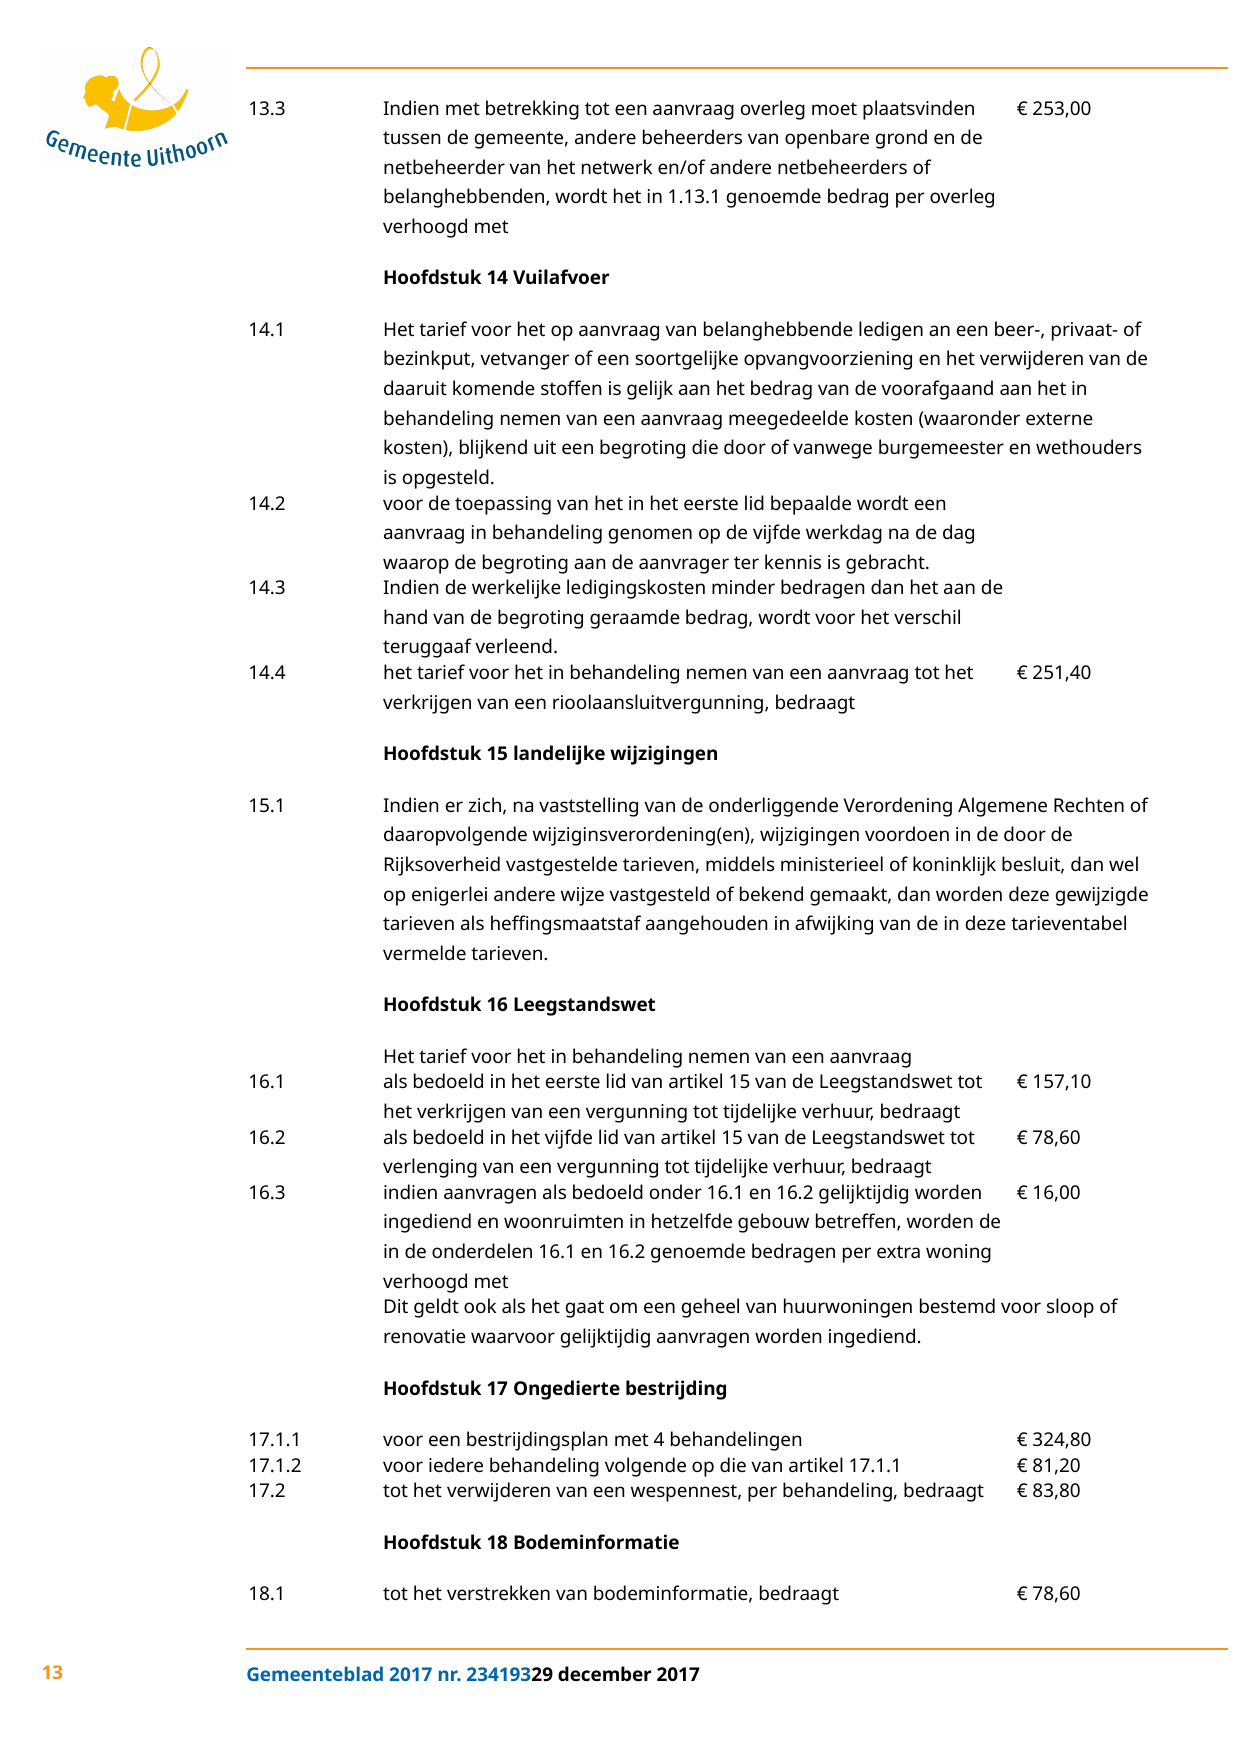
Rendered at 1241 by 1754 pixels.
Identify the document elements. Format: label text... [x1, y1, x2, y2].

table_cell [383, 1503, 1017, 1529]
table_cell € 253,00 [1017, 95, 1152, 239]
table_cell [383, 290, 1017, 316]
table_cell 14.2 [248, 490, 383, 574]
table_cell 17.2 [248, 1478, 383, 1503]
table_cell [248, 1017, 383, 1043]
table_cell [1017, 1529, 1152, 1555]
table_cell tot het verstrekken van bodeminformatie, bedraagt [383, 1581, 1017, 1606]
table_cell 16.1 [248, 1069, 383, 1124]
table_cell [248, 239, 383, 264]
table_cell [248, 1503, 383, 1529]
table_cell [1017, 1375, 1152, 1400]
table_cell [1017, 1349, 1152, 1375]
table_cell [1017, 265, 1152, 290]
table_cell [248, 715, 383, 741]
table_cell [1017, 1400, 1152, 1426]
table_cell Dit geldt ook als het gaat om een geheel van huurwoningen bestemd voor sloop of renovatie waarvoor gelijktijdig aanvragen worden ingediend. [383, 1294, 1152, 1349]
table_cell voor iedere behandeling volgende op die van artikel 17.1.1 [383, 1452, 1017, 1478]
table_cell 18.1 [248, 1581, 383, 1606]
table_cell [383, 966, 1017, 991]
table_cell [1017, 1555, 1152, 1581]
table_cell [248, 290, 383, 316]
table_cell [248, 265, 383, 290]
table_cell Hoofdstuk 14 Vuilafvoer [383, 265, 1017, 290]
table_cell [1017, 966, 1152, 991]
table_cell [1017, 1503, 1152, 1529]
table_cell Hoofdstuk 16 Leegstandswet [383, 991, 1017, 1017]
table_cell indien aanvragen als bedoeld onder 16.1 en 16.2 gelijktijdig worden ingediend en woonruimten in hetzelfde gebouw betreffen, worden de in de onderdelen 16.1 en 16.2 genoemde bedragen per extra woning verhoogd met [383, 1179, 1017, 1294]
table_cell [383, 1017, 1017, 1043]
table_cell [248, 1400, 383, 1426]
table_cell [248, 741, 383, 766]
table_cell [1017, 991, 1152, 1017]
table_cell [383, 239, 1017, 264]
table_cell [1017, 290, 1152, 316]
table_cell [248, 1294, 383, 1349]
picture [41, 47, 231, 172]
table_cell als bedoeld in het eerste lid van artikel 15 van de Leegstandswet tot het verkrijgen van een vergunning tot tijdelijke verhuur, bedraagt [383, 1069, 1017, 1124]
table_cell [248, 1555, 383, 1581]
table_cell tot het verwijderen van een wespennest, per behandeling, bedraagt [383, 1478, 1017, 1503]
table_cell € 16,00 [1017, 1179, 1152, 1294]
table_cell het tarief voor het in behandeling nemen van een aanvraag tot het verkrijgen van een rioolaansluitvergunning, bedraagt [383, 660, 1017, 715]
table_cell Indien er zich, na vaststelling van de onderliggende Verordening Algemene Rechten of daaropvolgende wijziginsverordening(en), wijzigingen voordoen in de door de Rijksoverheid vastgestelde tarieven, middels ministerieel of koninklijk besluit, dan wel op enigerlei andere wijze vastgesteld of bekend gemaakt, dan worden deze gewijzigde tarieven als heffingsmaatstaf aangehouden in afwijking van de in deze tarieventabel vermelde tarieven. [383, 792, 1152, 966]
table_cell [383, 715, 1017, 741]
table_cell [383, 1555, 1017, 1581]
table_cell 16.2 [248, 1124, 383, 1179]
table_cell 17.1.1 [248, 1426, 383, 1452]
table_cell voor een bestrijdingsplan met 4 behandelingen [383, 1426, 1017, 1452]
table_cell [1017, 575, 1152, 659]
table_cell 16.3 [248, 1179, 383, 1294]
table_cell [248, 766, 383, 792]
table_cell € 324,80 [1017, 1426, 1152, 1452]
table_cell 14.1 [248, 316, 383, 490]
table_cell 14.3 [248, 575, 383, 659]
table_cell € 157,10 [1017, 1069, 1152, 1124]
table_cell Hoofdstuk 17 Ongedierte bestrijding [383, 1375, 1017, 1400]
table_cell [1017, 1043, 1152, 1068]
table_cell 15.1 [248, 792, 383, 966]
table_cell 14.4 [248, 660, 383, 715]
table_cell [248, 1375, 383, 1400]
table_cell € 78,60 [1017, 1581, 1152, 1606]
table_cell Indien de werkelijke ledigingskosten minder bedragen dan het aan de hand van de begroting geraamde bedrag, wordt voor het verschil teruggaaf verleend. [383, 575, 1017, 659]
table_cell € 78,60 [1017, 1124, 1152, 1179]
table_cell Het tarief voor het op aanvraag van belanghebbende ledigen an een beer-, privaat- of bezinkput, vetvanger of een soortgelijke opvangvoorziening en het verwijderen van de daaruit komende stoffen is gelijk aan het bedrag van de voorafgaand aan het in behandeling nemen van een aanvraag meegedeelde kosten (waaronder externe kosten), blijkend uit een begroting die door of vanwege burgemeester en wethouders is opgesteld. [383, 316, 1152, 490]
table_cell Het tarief voor het in behandeling nemen van een aanvraag [383, 1043, 1017, 1068]
table_cell [1017, 741, 1152, 766]
table_cell [248, 1043, 383, 1068]
table_cell als bedoeld in het vijfde lid van artikel 15 van de Leegstandswet tot verlenging van een vergunning tot tijdelijke verhuur, bedraagt [383, 1124, 1017, 1179]
table_cell [1017, 715, 1152, 741]
table_cell 13.3 [248, 95, 383, 239]
table_cell [248, 966, 383, 991]
table_cell [248, 1529, 383, 1555]
table_cell [1017, 490, 1152, 574]
table_cell [248, 1349, 383, 1375]
table_cell Hoofdstuk 15 landelijke wijzigingen [383, 741, 1017, 766]
table_cell [1017, 766, 1152, 792]
table_cell 17.1.2 [248, 1452, 383, 1478]
table_cell [1017, 1017, 1152, 1043]
table_cell [383, 766, 1017, 792]
table_cell € 83,80 [1017, 1478, 1152, 1503]
table_cell Hoofdstuk 18 Bodeminformatie [383, 1529, 1017, 1555]
table_cell voor de toepassing van het in het eerste lid bepaalde wordt een aanvraag in behandeling genomen op de vijfde werkdag na de dag waarop de begroting aan de aanvrager ter kennis is gebracht. [383, 490, 1017, 574]
table_cell [383, 1349, 1017, 1375]
table_cell [248, 991, 383, 1017]
table_cell Indien met betrekking tot een aanvraag overleg moet plaatsvinden tussen de gemeente, andere beheerders van openbare grond en de netbeheerder van het netwerk en/of andere netbeheerders of belanghebbenden, wordt het in 1.13.1 genoemde bedrag per overleg verhoogd met [383, 95, 1017, 239]
table_cell € 81,20 [1017, 1452, 1152, 1478]
table_cell € 251,40 [1017, 660, 1152, 715]
table_cell [383, 1400, 1017, 1426]
table_cell [1017, 239, 1152, 264]
